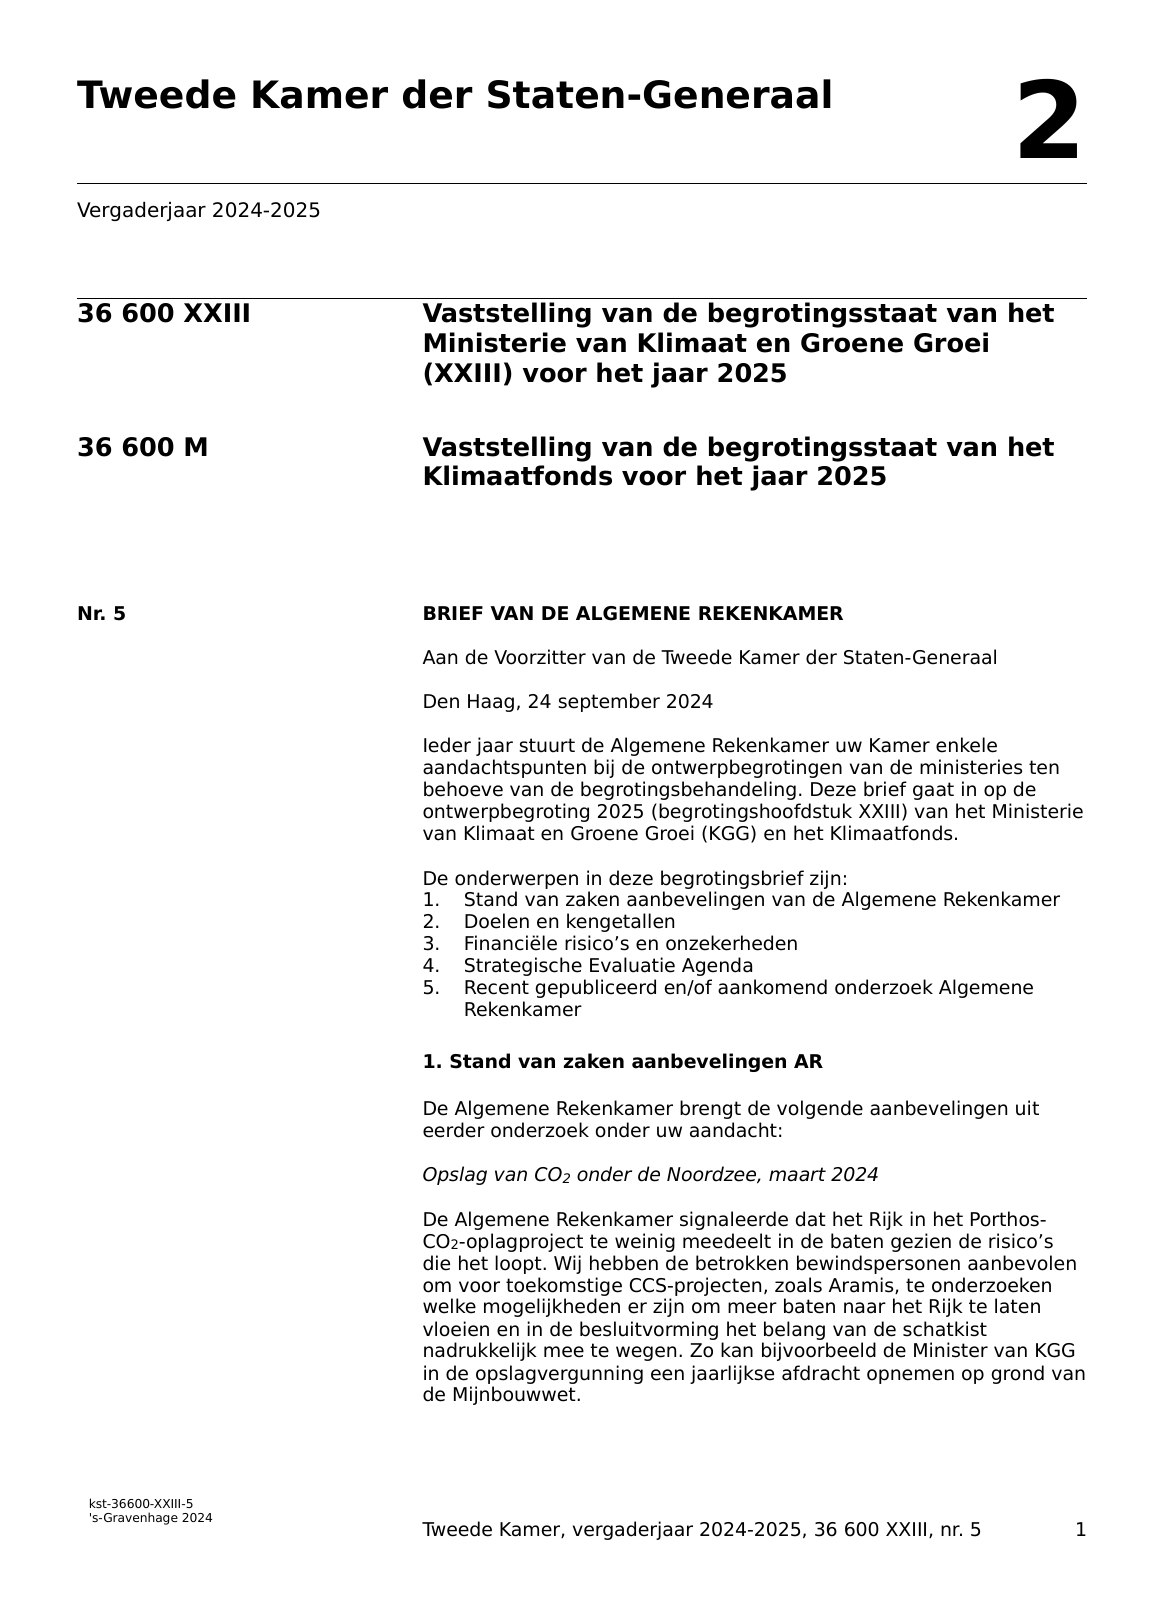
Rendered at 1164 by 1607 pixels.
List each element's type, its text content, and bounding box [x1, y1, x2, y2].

text kst-36600-XXIII-5 [88, 1497, 323, 1511]
text Den Haag, 24 september 2024 [422, 691, 1087, 713]
text De Algemene Rekenkamer brengt de volgende aanbevelingen uit eerder onderzoek onder uw aandacht: [422, 1098, 1087, 1142]
subtitle 36 600 M Vaststelling van de begrotingsstaat van het Klimaatfonds voor het jaar 2025 [77, 432, 1087, 492]
text 2. Doelen en kengetallen [422, 911, 1087, 933]
table_header Tweede Kamer der Staten-Generaal [77, 59, 886, 183]
subtitle Opslag van CO2 onder de Noordzee, maart 2024 [422, 1164, 1087, 1186]
text 5. Recent gepubliceerd en/of aankomend onderzoek Algemene Rekenkamer [422, 977, 1087, 1021]
text Ieder jaar stuurt de Algemene Rekenkamer uw Kamer enkele aandachtspunten bij de ontwerpbegrotingen van de ministeries ten behoeve van de begrotingsbehandeling. Deze brief gaat in op de ontwerpbegroting 2025 (begrotingshoofdstuk XXIII) van het Ministerie van Klimaat en Groene Groei (KGG) en het Klimaatfonds. [422, 735, 1087, 845]
text Aan de Voorzitter van de Tweede Kamer der Staten-Generaal [422, 647, 1087, 669]
subtitle 36 600 XXIII Vaststelling van de begrotingsstaat van het Ministerie van Klimaat en Groene Groei (XXIII) voor het jaar 2025 [77, 299, 1087, 388]
text De Algemene Rekenkamer signaleerde dat het Rijk in het Porthos-CO2-oplagproject te weinig meedeelt in de baten gezien de risico’s die het loopt. Wij hebben de betrokken bewindspersonen aanbevolen om voor toekomstige CCS-projecten, zoals Aramis, te onderzoeken welke mogelijkheden er zijn om meer baten naar het Rijk te laten vloeien en in de besluitvorming het belang van de schatkist nadrukkelijk mee te wegen. Zo kan bijvoorbeeld de Minister van KGG in de opslagvergunning een jaarlijkse afdracht opnemen op grond van de Mijnbouwwet. [422, 1208, 1087, 1406]
text 3. Financiële risico’s en onzekerheden [422, 933, 1087, 955]
text 4. Strategische Evaluatie Agenda [422, 955, 1087, 977]
table_header 2 [886, 59, 1087, 183]
subtitle 1. Stand van zaken aanbevelingen AR [422, 1051, 1087, 1073]
table_cell Vergaderjaar 2024-2025 [77, 184, 1087, 298]
text 's-Gravenhage 2024 [88, 1511, 323, 1525]
text De onderwerpen in deze begrotingsbrief zijn: [422, 867, 1087, 889]
subtitle Nr. 5 BRIEF VAN DE ALGEMENE REKENKAMER [77, 603, 1087, 625]
text 1. Stand van zaken aanbevelingen van de Algemene Rekenkamer [422, 889, 1087, 911]
